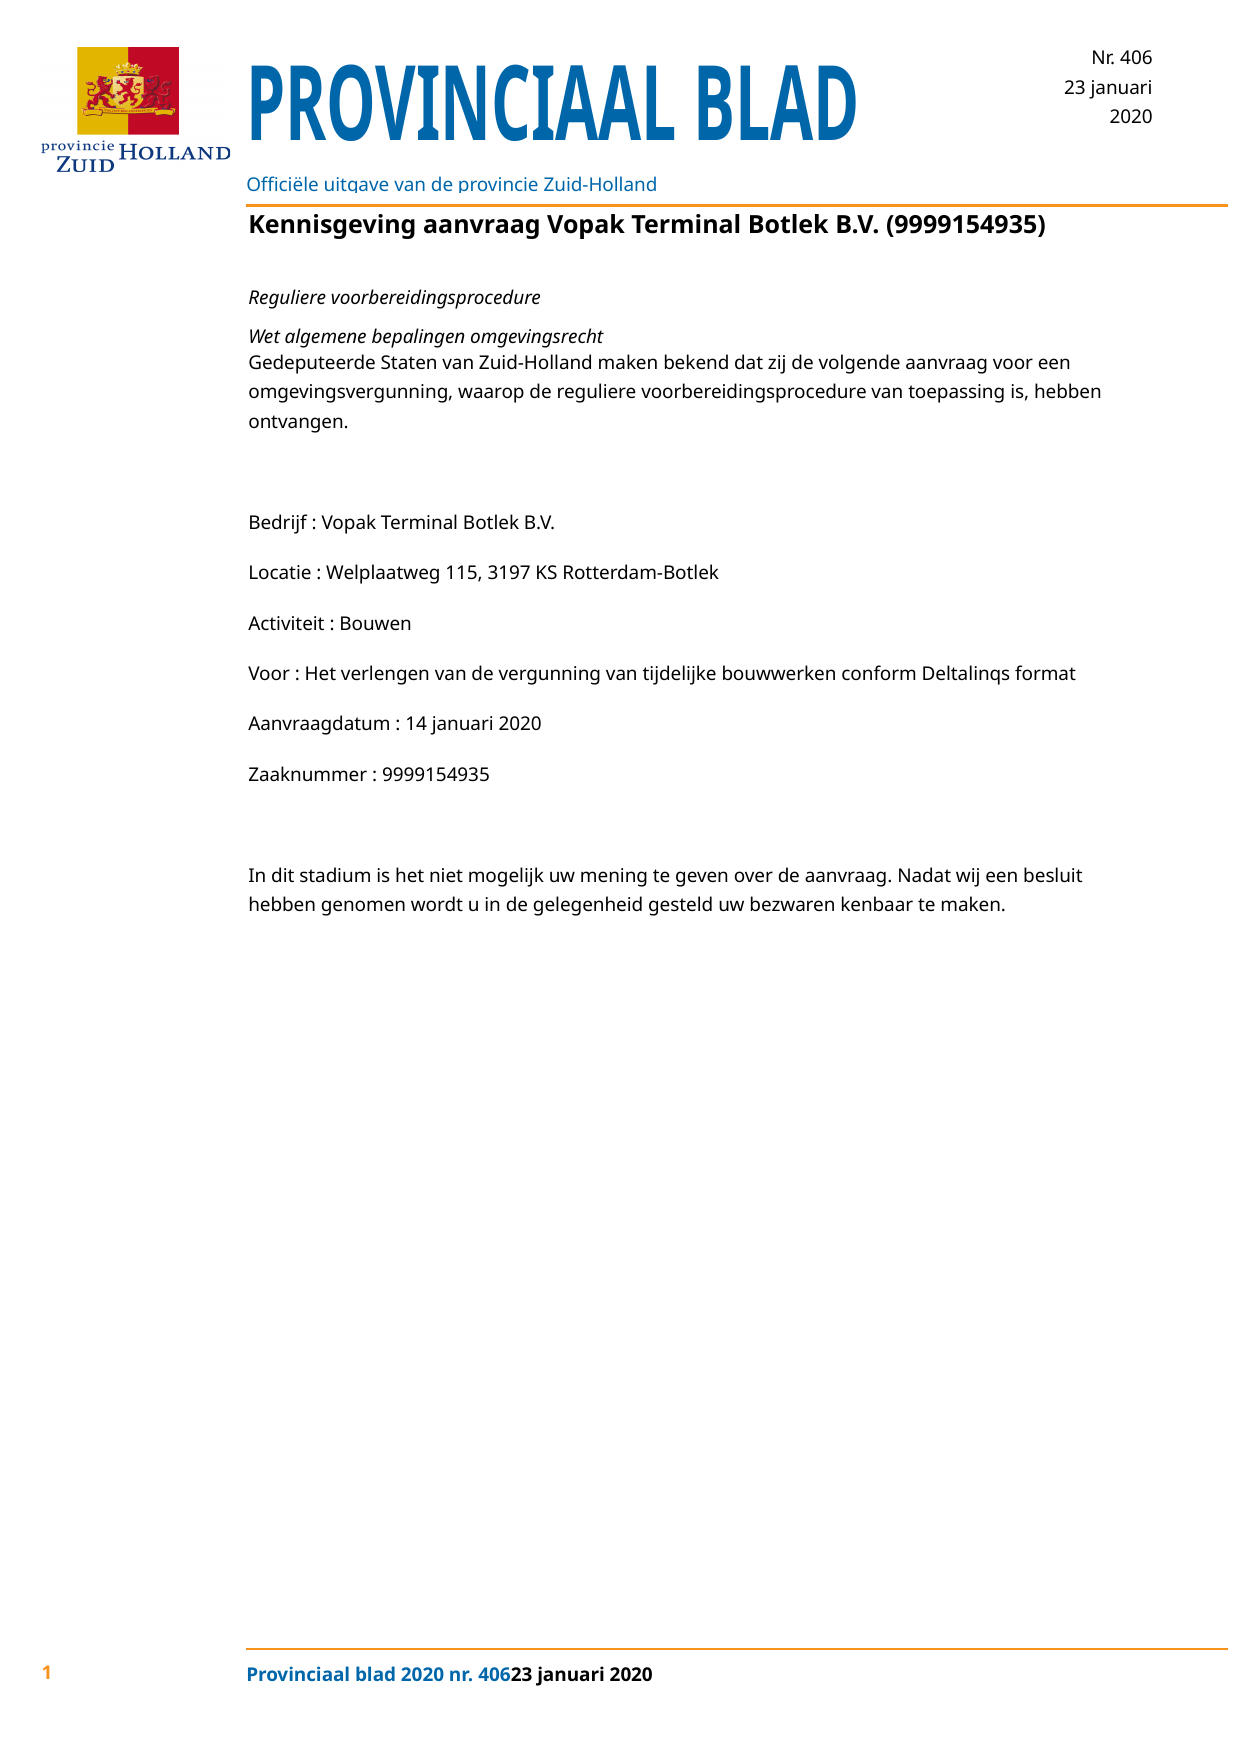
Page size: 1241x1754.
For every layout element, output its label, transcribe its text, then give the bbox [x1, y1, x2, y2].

text Kennisgeving aanvraag Vopak Terminal Botlek B.V. (9999154935) [248, 207, 1152, 241]
text Zaaknummer : 9999154935 [248, 761, 1152, 787]
picture [41, 47, 231, 172]
text Aanvraagdatum : 14 januari 2020 [248, 711, 1152, 736]
text Bedrijf : Vopak Terminal Botlek B.V. [248, 509, 1152, 534]
text Reguliere voorbereidingsprocedure [248, 284, 1152, 309]
text Activiteit : Bouwen [248, 610, 1152, 635]
text In dit stadium is het niet mogelijk uw mening te geven over de aanvraag. Nadat wij een besluit hebben genomen wordt u in de gelegenheid gesteld uw bezwaren kenbaar te maken. [248, 862, 1152, 917]
text Wet algemene bepalingen omgevingsrecht [248, 323, 1152, 349]
text Locatie : Welplaatweg 115, 3197 KS Rotterdam-Botlek [248, 559, 1152, 585]
text Gedeputeerde Staten van Zuid-Holland maken bekend dat zij de volgende aanvraag voor een omgevingsvergunning, waarop de reguliere voorbereidingsprocedure van toepassing is, hebben ontvangen. [248, 349, 1152, 434]
text Voor : Het verlengen van de vergunning van tijdelijke bouwwerken conform Deltalinqs format [248, 660, 1152, 686]
